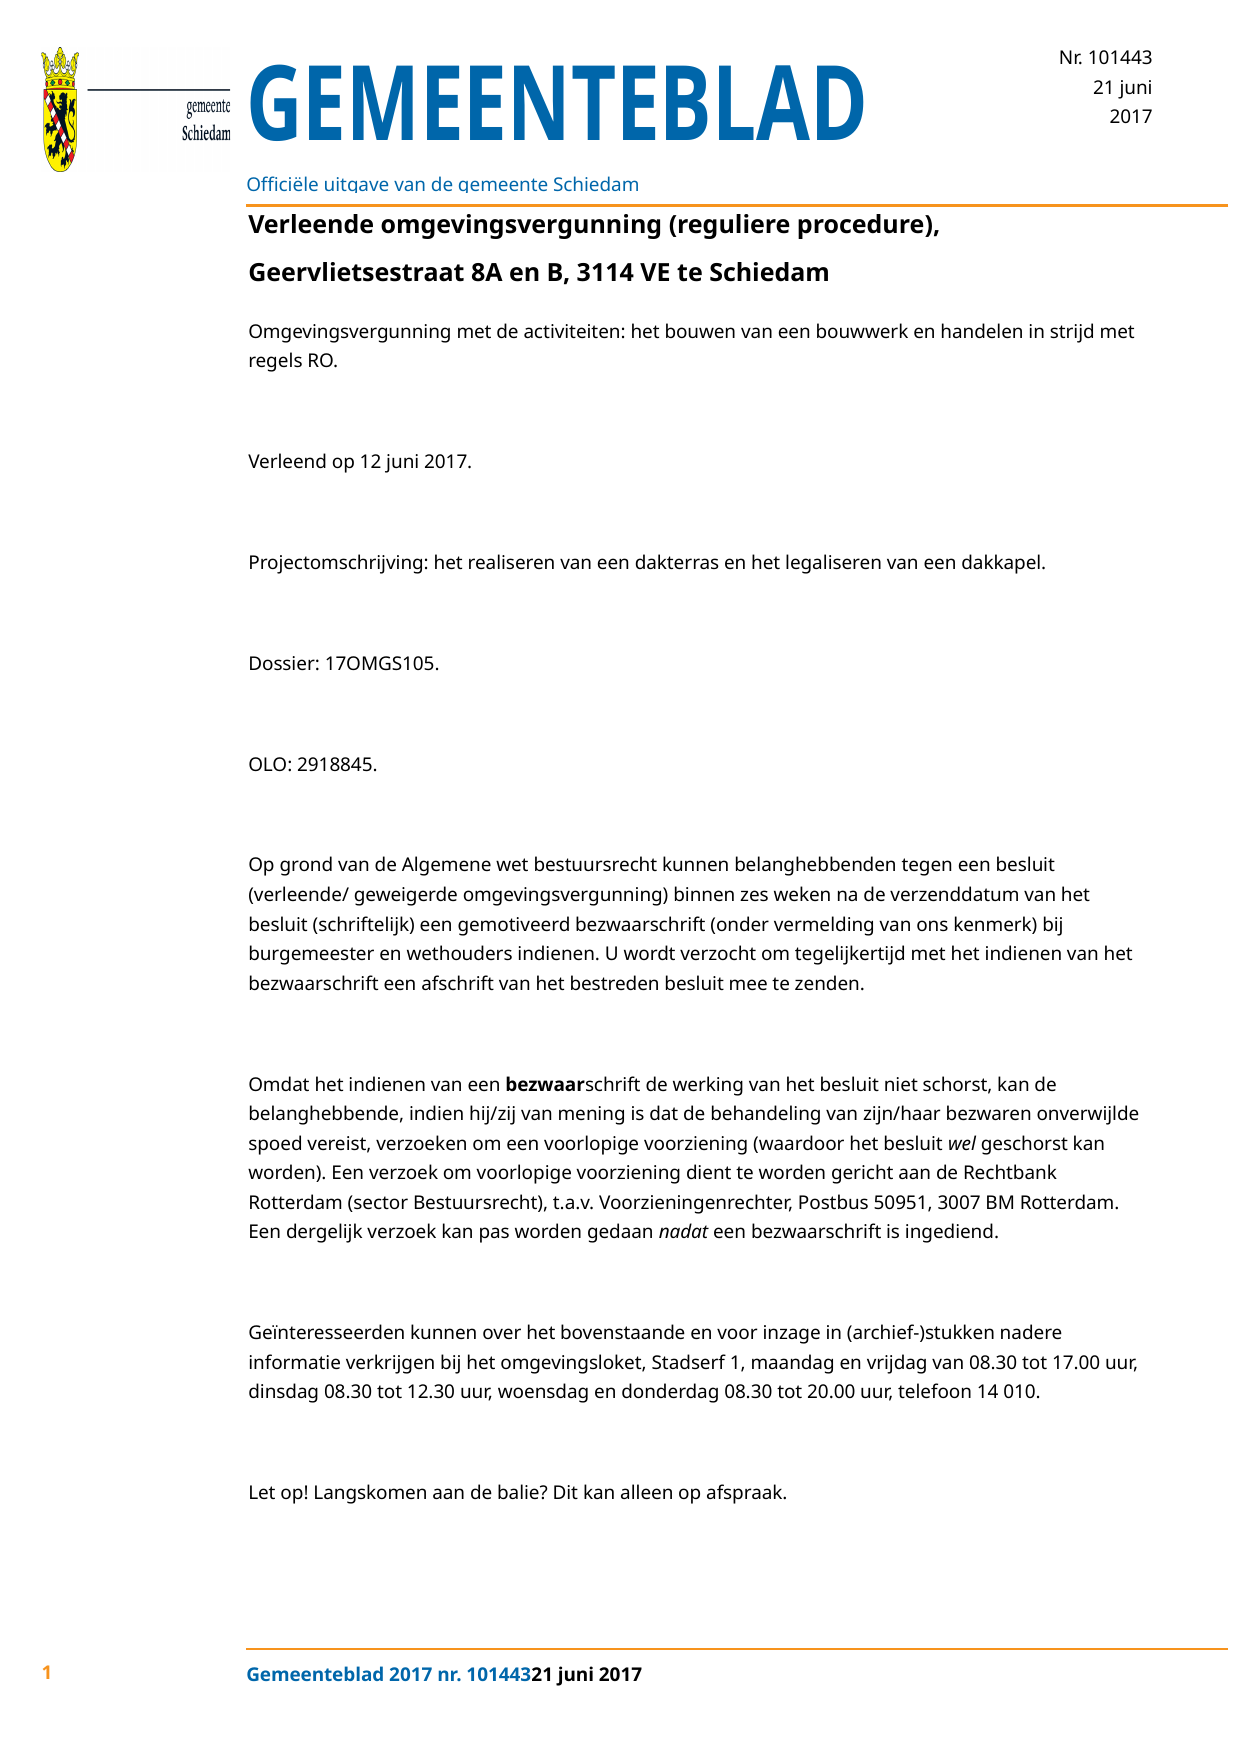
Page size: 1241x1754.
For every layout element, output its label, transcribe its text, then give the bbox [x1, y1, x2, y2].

text Let op! Langskomen aan de balie? Dit kan alleen op afspraak. [248, 1479, 1152, 1505]
text Verleend op 12 juni 2017. [248, 448, 1152, 474]
text OLO: 2918845. [248, 751, 1152, 777]
text Verleende omgevingsvergunning (reguliere procedure), Geervlietsestraat 8A en B, 3114 VE te Schiedam [248, 207, 1152, 288]
text Geïnteresseerden kunnen over het bovenstaande en voor inzage in (archief-)stukken nadere informatie verkrijgen bij het omgevingsloket, Stadserf 1, maandag en vrijdag van 08.30 tot 17.00 uur, dinsdag 08.30 tot 12.30 uur, woensdag en donderdag 08.30 tot 20.00 uur, telefoon 14 010. [248, 1319, 1152, 1404]
picture [41, 47, 231, 172]
text Dossier: 17OMGS105. [248, 650, 1152, 676]
text Omdat het indienen van een bezwaarschrift de werking van het besluit niet schorst, kan de belanghebbende, indien hij/zij van mening is dat de behandeling van zijn/haar bezwaren onverwijlde spoed vereist, verzoeken om een voorlopige voorziening (waardoor het besluit wel geschorst kan worden). Een verzoek om voorlopige voorziening dient te worden gericht aan de Rechtbank Rotterdam (sector Bestuursrecht), t.a.v. Voorzieningenrechter, Postbus 50951, 3007 BM Rotterdam. Een dergelijk verzoek kan pas worden gedaan nadat een bezwaarschrift is ingediend. [248, 1071, 1152, 1244]
text Op grond van de Algemene wet bestuursrecht kunnen belanghebbenden tegen een besluit (verleende/ geweigerde omgevingsvergunning) binnen zes weken na de verzenddatum van het besluit (schriftelijk) een gemotiveerd bezwaarschrift (onder vermelding van ons kenmerk) bij burgemeester en wethouders indienen. U wordt verzocht om tegelijkertijd met het indienen van het bezwaarschrift een afschrift van het bestreden besluit mee te zenden. [248, 852, 1152, 996]
text Projectomschrijving: het realiseren van een dakterras en het legaliseren van een dakkapel. [248, 549, 1152, 575]
text Omgevingsvergunning met de activiteiten: het bouwen van een bouwwerk en handelen in strijd met regels RO. [248, 318, 1152, 373]
